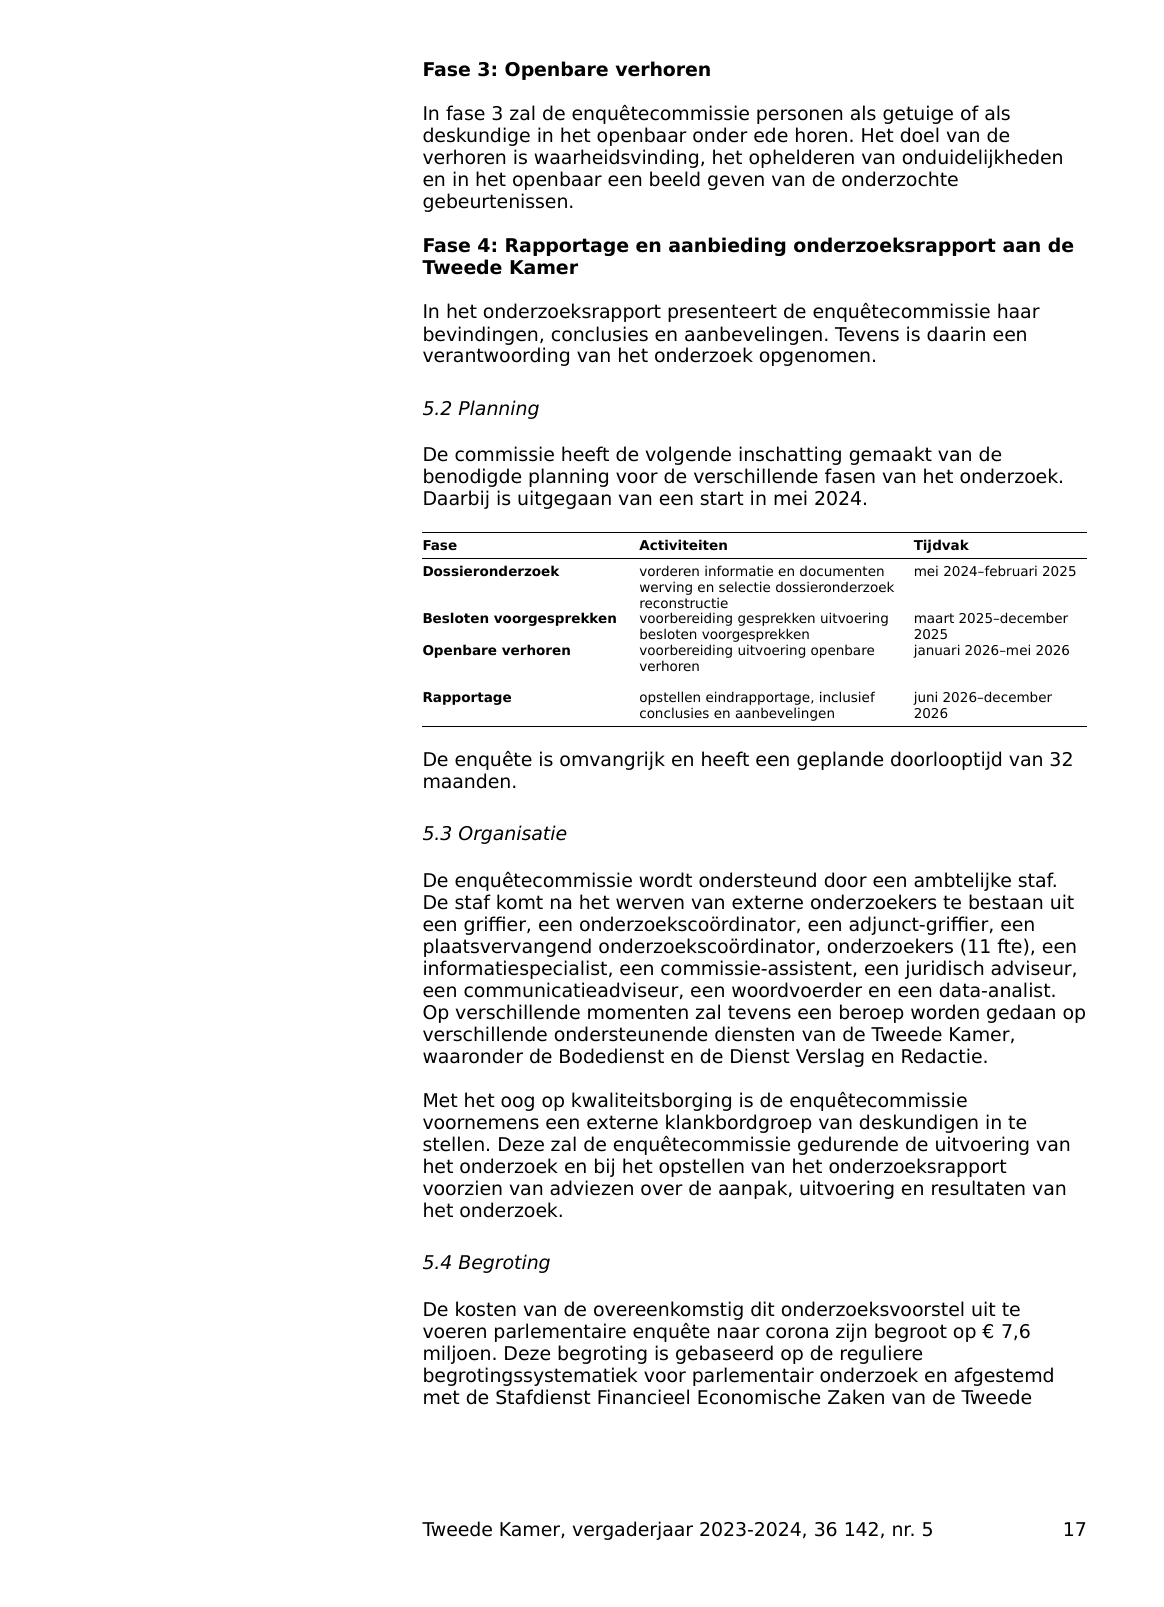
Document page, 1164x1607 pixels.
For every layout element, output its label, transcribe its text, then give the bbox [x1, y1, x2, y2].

table_cell voorbereiding gesprekken uitvoering besloten voorgesprekken [633, 611, 908, 643]
subtitle 5.2 Planning [422, 397, 1087, 419]
table_cell Openbare verhoren [422, 643, 633, 674]
table_cell januari 2026–mei 2026 [908, 643, 1087, 674]
table_cell [633, 674, 908, 690]
text De kosten van de overeenkomstig dit onderzoeksvoorstel uit te voeren parlementaire enquête naar corona zijn begroot op € 7,6 miljoen. Deze begroting is gebaseerd op de reguliere begrotingssystematiek voor parlementair onderzoek en afgestemd met de Stafdienst Financieel Economische Zaken van de Tweede [422, 1299, 1087, 1409]
subtitle Fase 3: Openbare verhoren [422, 59, 1087, 81]
table_cell juni 2026–december 2026 [908, 690, 1087, 726]
table_cell Dossieronderzoek [422, 559, 633, 611]
text In het onderzoeksrapport presenteert de enquêtecommissie haar bevindingen, conclusies en aanbevelingen. Tevens is daarin een verantwoording van het onderzoek opgenomen. [422, 301, 1087, 367]
subtitle Fase 4: Rapportage en aanbieding onderzoeksrapport aan de Tweede Kamer [422, 235, 1087, 279]
table_header Fase [422, 533, 633, 558]
table_cell opstellen eindrapportage, inclusief conclusies en aanbevelingen [633, 690, 908, 726]
table_cell vorderen informatie en documenten werving en selectie dossieronderzoek reconstructie [633, 559, 908, 611]
text De commissie heeft de volgende inschatting gemaakt van de benodigde planning voor de verschillende fasen van het onderzoek. Daarbij is uitgegaan van een start in mei 2024. [422, 444, 1087, 510]
table_cell [422, 674, 633, 690]
table_cell [908, 674, 1087, 690]
text De enquête is omvangrijk en heeft een geplande doorlooptijd van 32 maanden. [422, 749, 1087, 793]
table_header Activiteiten [633, 533, 908, 558]
table_cell voorbereiding uitvoering openbare verhoren [633, 643, 908, 674]
table_cell Rapportage [422, 690, 633, 726]
table_cell mei 2024–februari 2025 [908, 559, 1087, 611]
text In fase 3 zal de enquêtecommissie personen als getuige of als deskundige in het openbaar onder ede horen. Het doel van de verhoren is waarheidsvinding, het ophelderen van onduidelijkheden en in het openbaar een beeld geven van de onderzochte gebeurtenissen. [422, 103, 1087, 213]
text Met het oog op kwaliteitsborging is de enquêtecommissie voornemens een externe klankbordgroep van deskundigen in te stellen. Deze zal de enquêtecommissie gedurende de uitvoering van het onderzoek en bij het opstellen van het onderzoeksrapport voorzien van adviezen over de aanpak, uitvoering en resultaten van het onderzoek. [422, 1090, 1087, 1222]
table_header Tijdvak [908, 533, 1087, 558]
table_cell maart 2025–december 2025 [908, 611, 1087, 643]
subtitle 5.4 Begroting [422, 1252, 1087, 1274]
text De enquêtecommissie wordt ondersteund door een ambtelijke staf. De staf komt na het werven van externe onderzoekers te bestaan uit een griffier, een onderzoekscoördinator, een adjunct-griffier, een plaatsvervangend onderzoekscoördinator, onderzoekers (11 fte), een informatiespecialist, een commissie-assistent, een juridisch adviseur, een communicatieadviseur, een woordvoerder en een data-analist. Op verschillende momenten zal tevens een beroep worden gedaan op verschillende ondersteunende diensten van de Tweede Kamer, waaronder de Bodedienst en de Dienst Verslag en Redactie. [422, 870, 1087, 1068]
subtitle 5.3 Organisatie [422, 823, 1087, 845]
table_cell Besloten voorgesprekken [422, 611, 633, 643]
